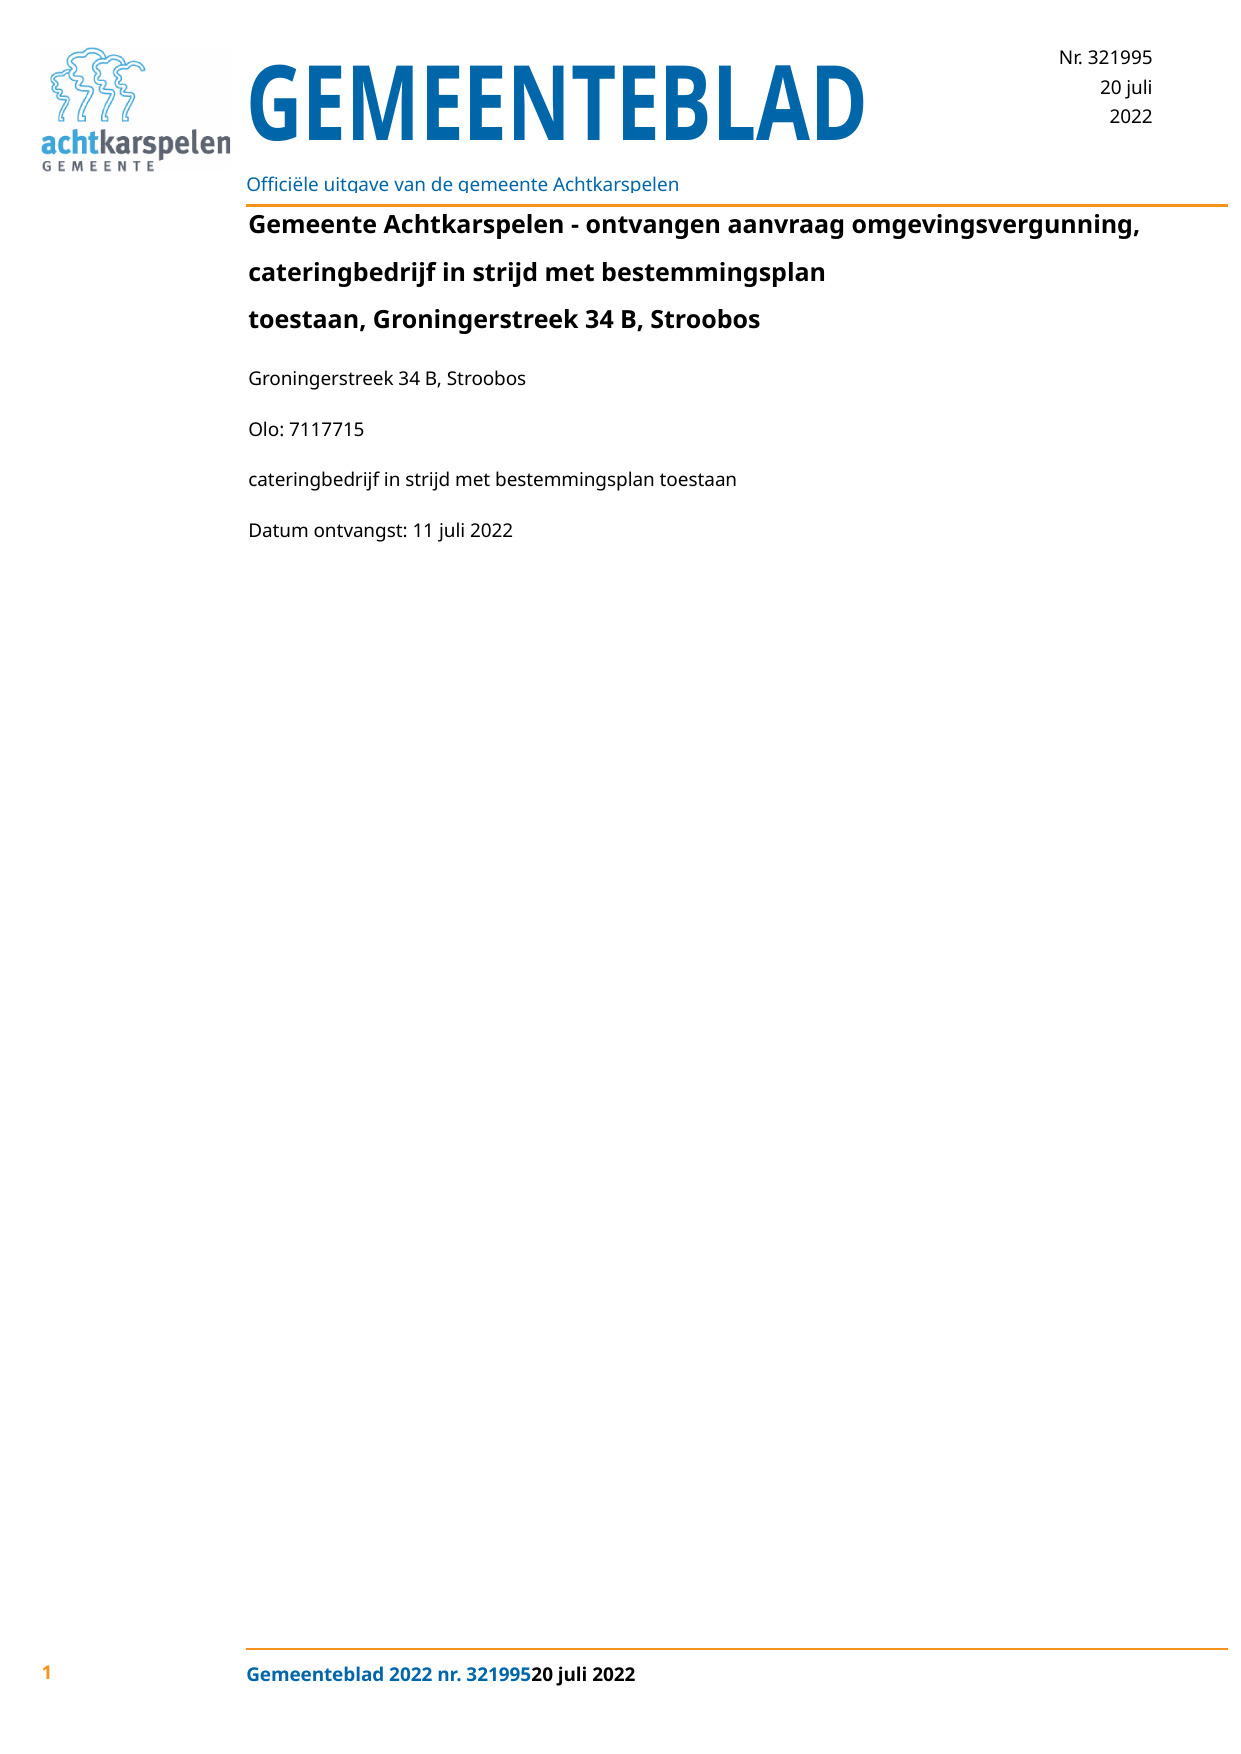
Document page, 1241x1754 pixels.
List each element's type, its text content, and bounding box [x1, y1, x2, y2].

text Olo: 7117715 [248, 416, 1152, 442]
text cateringbedrijf in strijd met bestemmingsplan toestaan [248, 466, 1152, 492]
text Datum ontvangst: 11 juli 2022 [248, 517, 1152, 542]
picture [41, 47, 231, 172]
text Gemeente Achtkarspelen - ontvangen aanvraag omgevingsvergunning, cateringbedrijf in strijd met bestemmingsplan toestaan, Groningerstreek 34 B, Stroobos [248, 207, 1152, 336]
text Groningerstreek 34 B, Stroobos [248, 366, 1152, 391]
